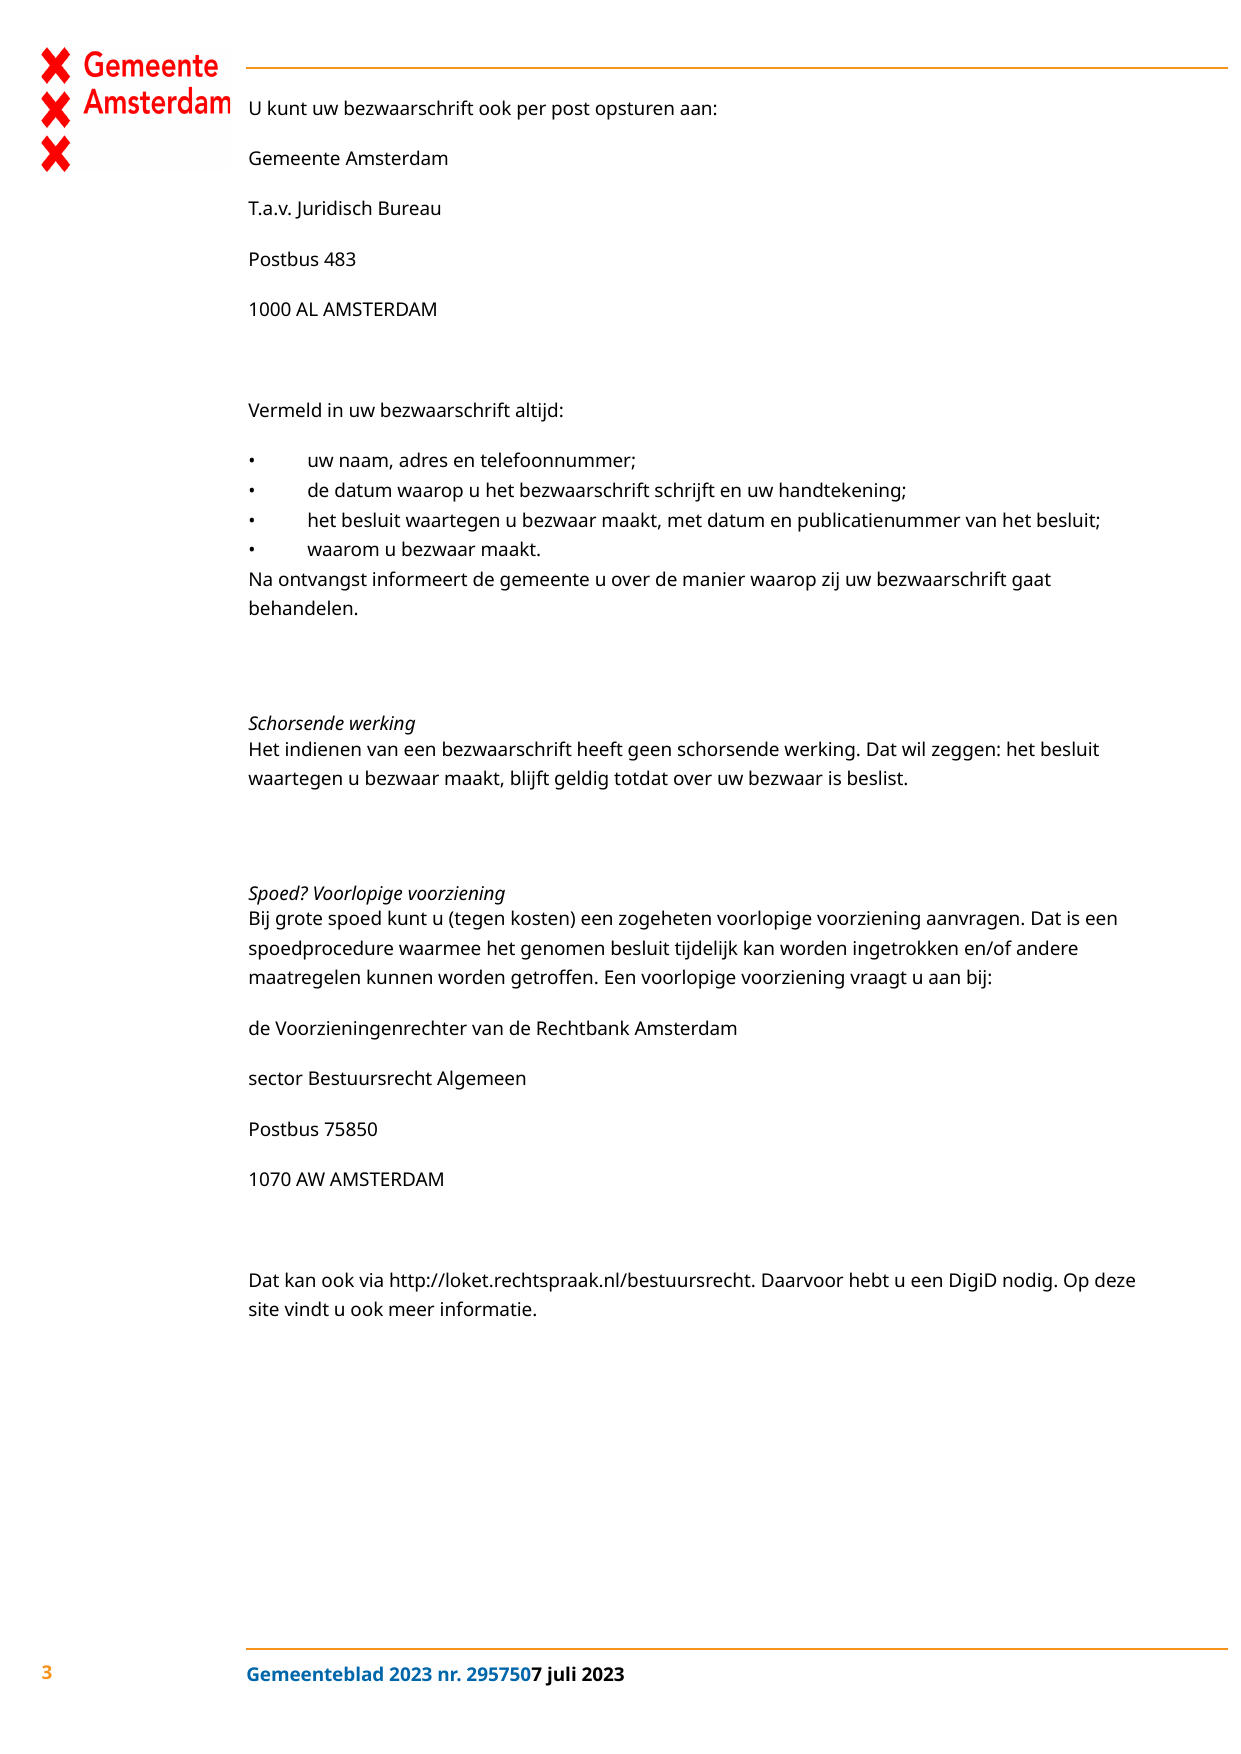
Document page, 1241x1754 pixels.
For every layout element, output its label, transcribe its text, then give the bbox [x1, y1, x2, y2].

text Na ontvangst informeert de gemeente u over de manier waarop zij uw bezwaarschrift gaat behandelen. [248, 566, 1152, 621]
text Schorsende werking [248, 710, 1152, 736]
text U kunt uw bezwaarschrift ook per post opsturen aan: [248, 95, 1152, 121]
text Gemeente Amsterdam [248, 145, 1152, 171]
list uw naam, adres en telefoonnummer; [248, 448, 1152, 473]
text Postbus 483 [248, 246, 1152, 272]
text Spoed? Voorlopige voorziening [248, 880, 1152, 905]
text sector Bestuursrecht Algemeen [248, 1065, 1152, 1091]
text 1070 AW AMSTERDAM [248, 1166, 1152, 1192]
text Postbus 75850 [248, 1116, 1152, 1142]
text de Voorzieningenrechter van de Rechtbank Amsterdam [248, 1015, 1152, 1041]
list de datum waarop u het bezwaarschrift schrijft en uw handtekening; [248, 477, 1152, 503]
text Bij grote spoed kunt u (tegen kosten) een zogeheten voorlopige voorziening aanvragen. Dat is een spoedprocedure waarmee het genomen besluit tijdelijk kan worden ingetrokken en/of andere maatregelen kunnen worden getroffen. Een voorlopige voorziening vraagt u aan bij: [248, 905, 1152, 990]
text Vermeld in uw bezwaarschrift altijd: [248, 397, 1152, 423]
picture [41, 47, 231, 172]
list waarom u bezwaar maakt. [248, 536, 1152, 562]
text T.a.v. Juridisch Bureau [248, 196, 1152, 221]
list het besluit waartegen u bezwaar maakt, met datum en publicatienummer van het besluit; [248, 507, 1152, 533]
text Dat kan ook via http://loket.rechtspraak.nl/bestuursrecht. Daarvoor hebt u een DigiD nodig. Op deze site vindt u ook meer informatie. [248, 1267, 1152, 1322]
text Het indienen van een bezwaarschrift heeft geen schorsende werking. Dat wil zeggen: het besluit waartegen u bezwaar maakt, blijft geldig totdat over uw bezwaar is beslist. [248, 736, 1152, 791]
text 1000 AL AMSTERDAM [248, 296, 1152, 322]
